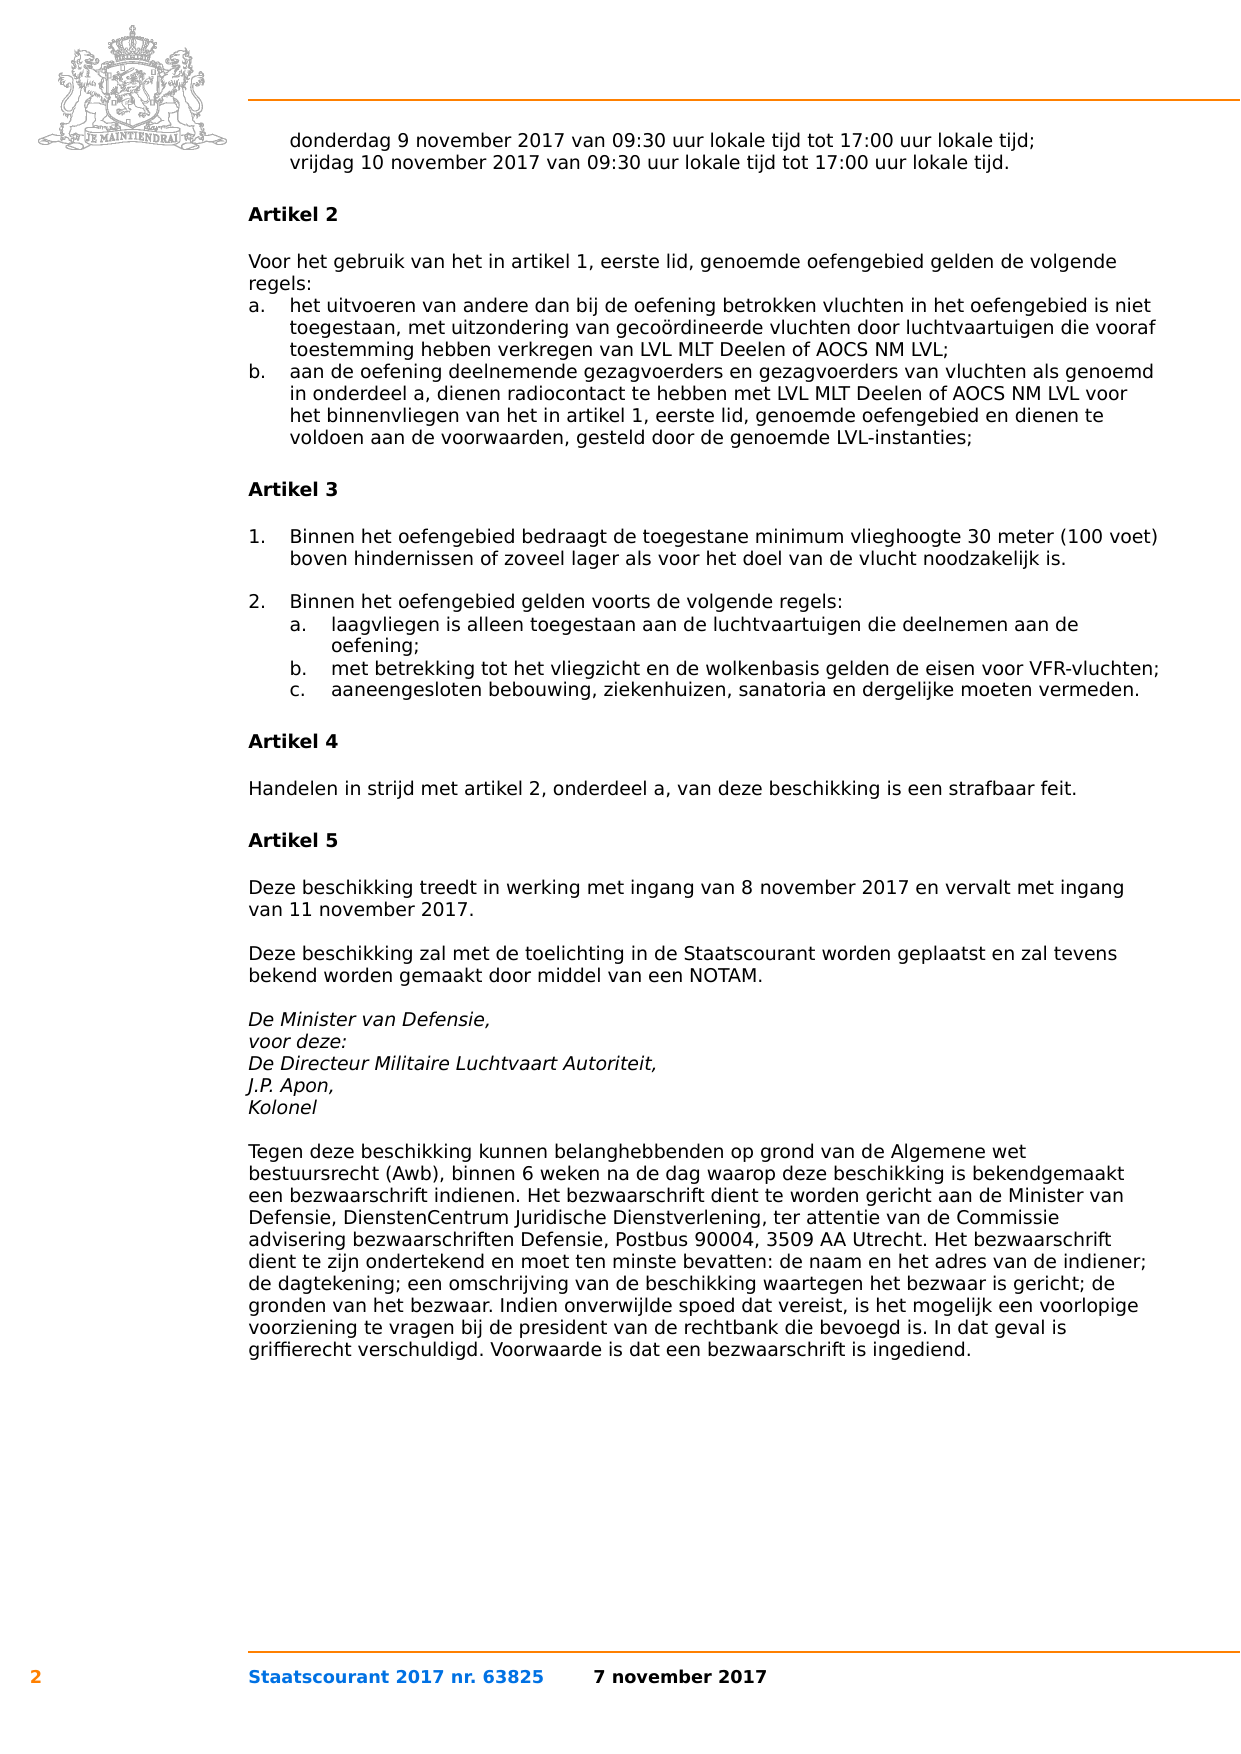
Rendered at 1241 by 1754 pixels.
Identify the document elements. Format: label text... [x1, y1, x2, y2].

text donderdag 9 november 2017 van 09:30 uur lokale tijd tot 17:00 uur lokale tijd; [289, 130, 1163, 152]
subtitle Artikel 2 [248, 204, 1163, 226]
text vrijdag 10 november 2017 van 09:30 uur lokale tijd tot 17:00 uur lokale tijd. [289, 152, 1163, 174]
text c. aaneengesloten bebouwing, ziekenhuizen, sanatoria en dergelijke moeten vermeden. [289, 679, 1163, 701]
text a. het uitvoeren van andere dan bij de oefening betrokken vluchten in het oefengebied is niet toegestaan, met uitzondering van gecoördineerde vluchten door luchtvaartuigen die vooraf toestemming hebben verkregen van LVL MLT Deelen of AOCS NM LVL; [248, 295, 1163, 361]
text a. laagvliegen is alleen toegestaan aan de luchtvaartuigen die deelnemen aan de oefening; [289, 613, 1163, 657]
text Deze beschikking zal met de toelichting in de Staatscourant worden geplaatst en zal tevens bekend worden gemaakt door middel van een NOTAM. [248, 943, 1163, 987]
subtitle Artikel 5 [248, 830, 1163, 852]
text Handelen in strijd met artikel 2, onderdeel a, van deze beschikking is een strafbaar feit. [248, 778, 1163, 800]
text b. aan de oefening deelnemende gezagvoerders en gezagvoerders van vluchten als genoemd in onderdeel a, dienen radiocontact te hebben met LVL MLT Deelen of AOCS NM LVL voor het binnenvliegen van het in artikel 1, eerste lid, genoemde oefengebied en dienen te voldoen aan de voorwaarden, gesteld door de genoemde LVL-instanties; [248, 361, 1163, 449]
subtitle Artikel 3 [248, 479, 1163, 501]
subtitle Artikel 4 [248, 731, 1163, 753]
text 1. Binnen het oefengebied bedraagt de toegestane minimum vlieghoogte 30 meter (100 voet) boven hindernissen of zoveel lager als voor het doel van de vlucht noodzakelijk is. [248, 526, 1163, 569]
text De Minister van Defensie, voor deze: De Directeur Militaire Luchtvaart Autoriteit, J.P. Apon, Kolonel [248, 1009, 1163, 1119]
text Deze beschikking treedt in werking met ingang van 8 november 2017 en vervalt met ingang van 11 november 2017. [248, 877, 1163, 921]
text Tegen deze beschikking kunnen belanghebbenden op grond van de Algemene wet bestuursrecht (Awb), binnen 6 weken na de dag waarop deze beschikking is bekendgemaakt een bezwaarschrift indienen. Het bezwaarschrift dient te worden gericht aan de Minister van Defensie, DienstenCentrum Juridische Dienstverlening, ter attentie van de Commissie advisering bezwaarschriften Defensie, Postbus 90004, 3509 AA Utrecht. Het bezwaarschrift dient te zijn ondertekend en moet ten minste bevatten: de naam en het adres van de indiener; de dagtekening; een omschrijving van de beschikking waartegen het bezwaar is gericht; de gronden van het bezwaar. Indien onverwijlde spoed dat vereist, is het mogelijk een voorlopige voorziening te vragen bij de president van de rechtbank die bevoegd is. In dat geval is griffierecht verschuldigd. Voorwaarde is dat een bezwaarschrift is ingediend. [248, 1141, 1163, 1361]
text b. met betrekking tot het vliegzicht en de wolkenbasis gelden de eisen voor VFR-vluchten; [289, 657, 1163, 679]
picture [38, 25, 227, 150]
text Voor het gebruik van het in artikel 1, eerste lid, genoemde oefengebied gelden de volgende regels: [248, 251, 1163, 295]
text 2. Binnen het oefengebied gelden voorts de volgende regels: [248, 591, 1163, 613]
